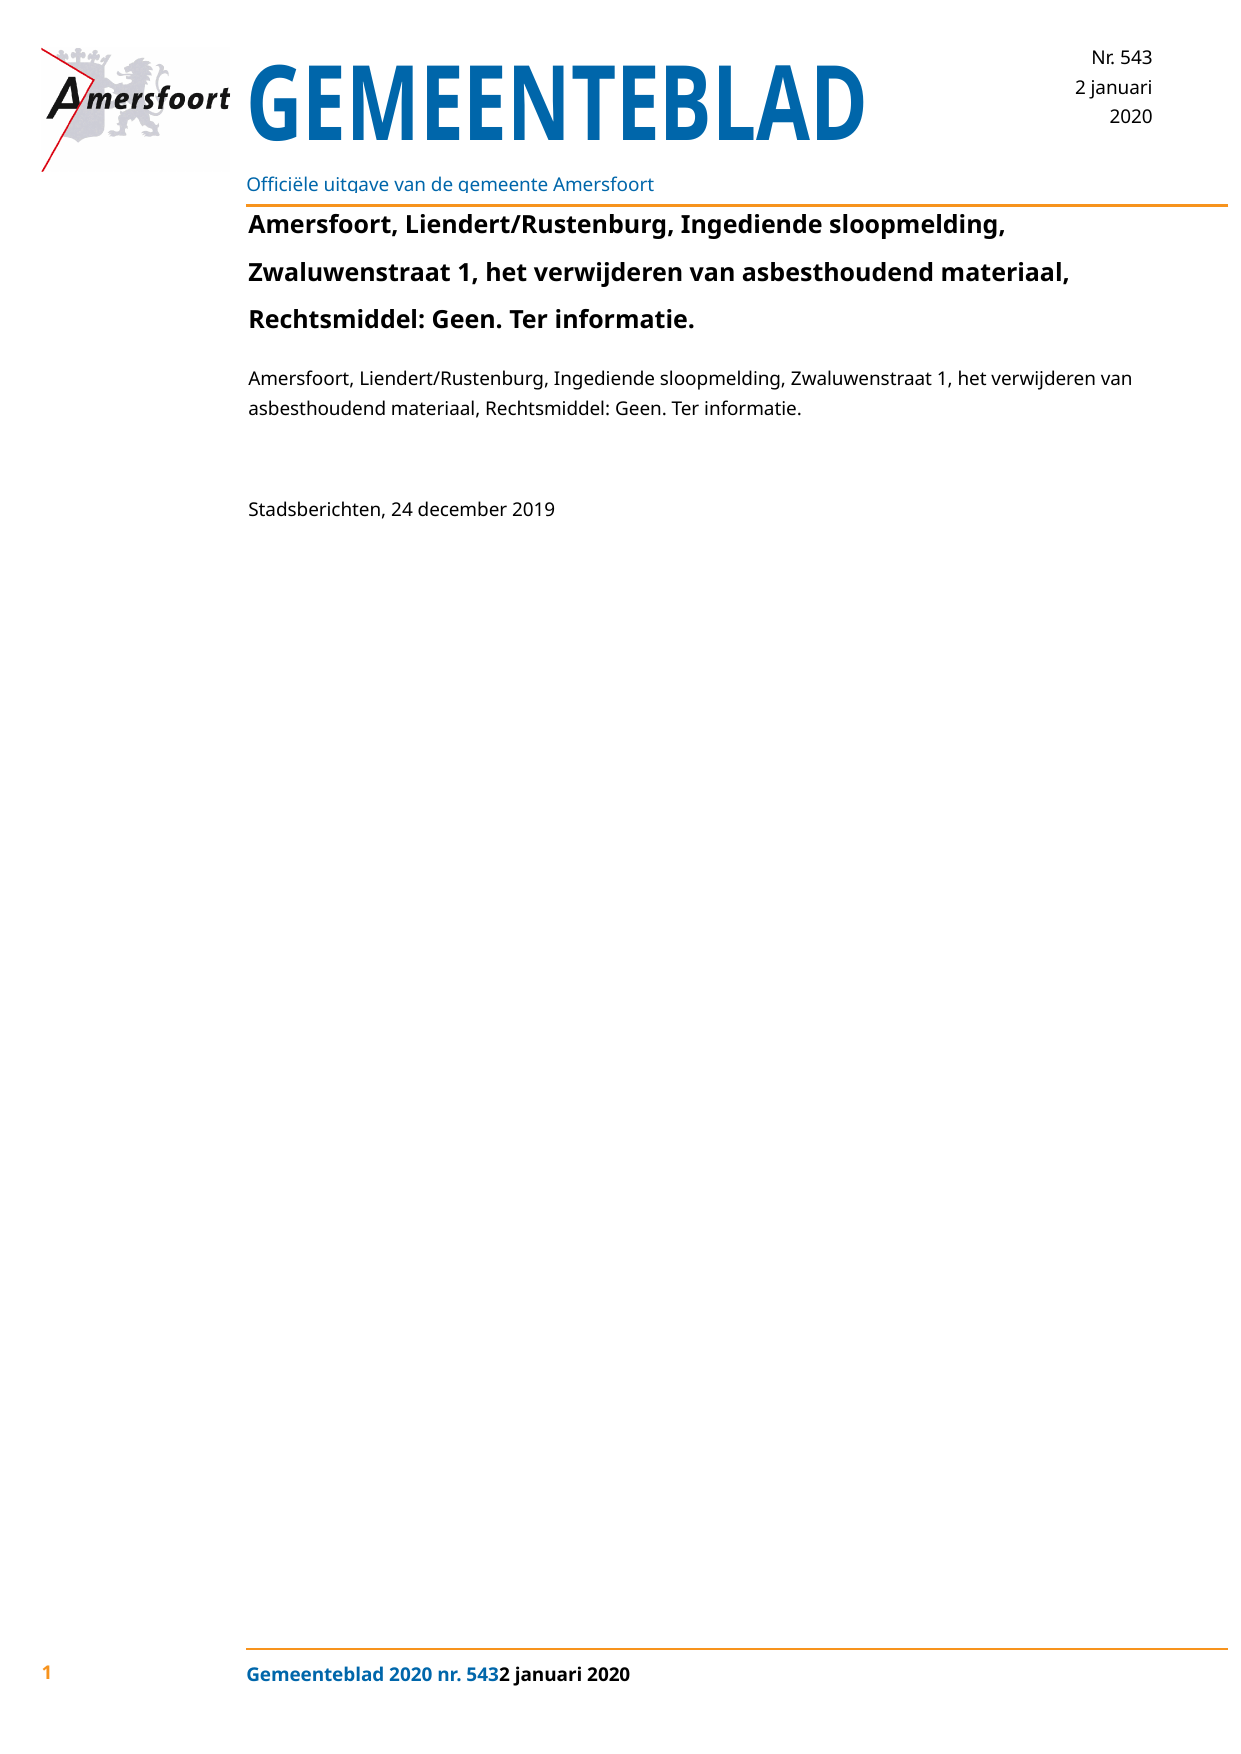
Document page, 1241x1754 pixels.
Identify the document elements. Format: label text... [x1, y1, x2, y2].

text Stadsberichten, 24 december 2019 [248, 496, 1152, 522]
picture [41, 47, 231, 172]
text Amersfoort, Liendert/Rustenburg, Ingediende sloopmelding, Zwaluwenstraat 1, het verwijderen van asbesthoudend materiaal, Rechtsmiddel: Geen. Ter informatie. [248, 366, 1152, 421]
text Amersfoort, Liendert/Rustenburg, Ingediende sloopmelding, Zwaluwenstraat 1, het verwijderen van asbesthoudend materiaal, Rechtsmiddel: Geen. Ter informatie. [248, 207, 1152, 336]
